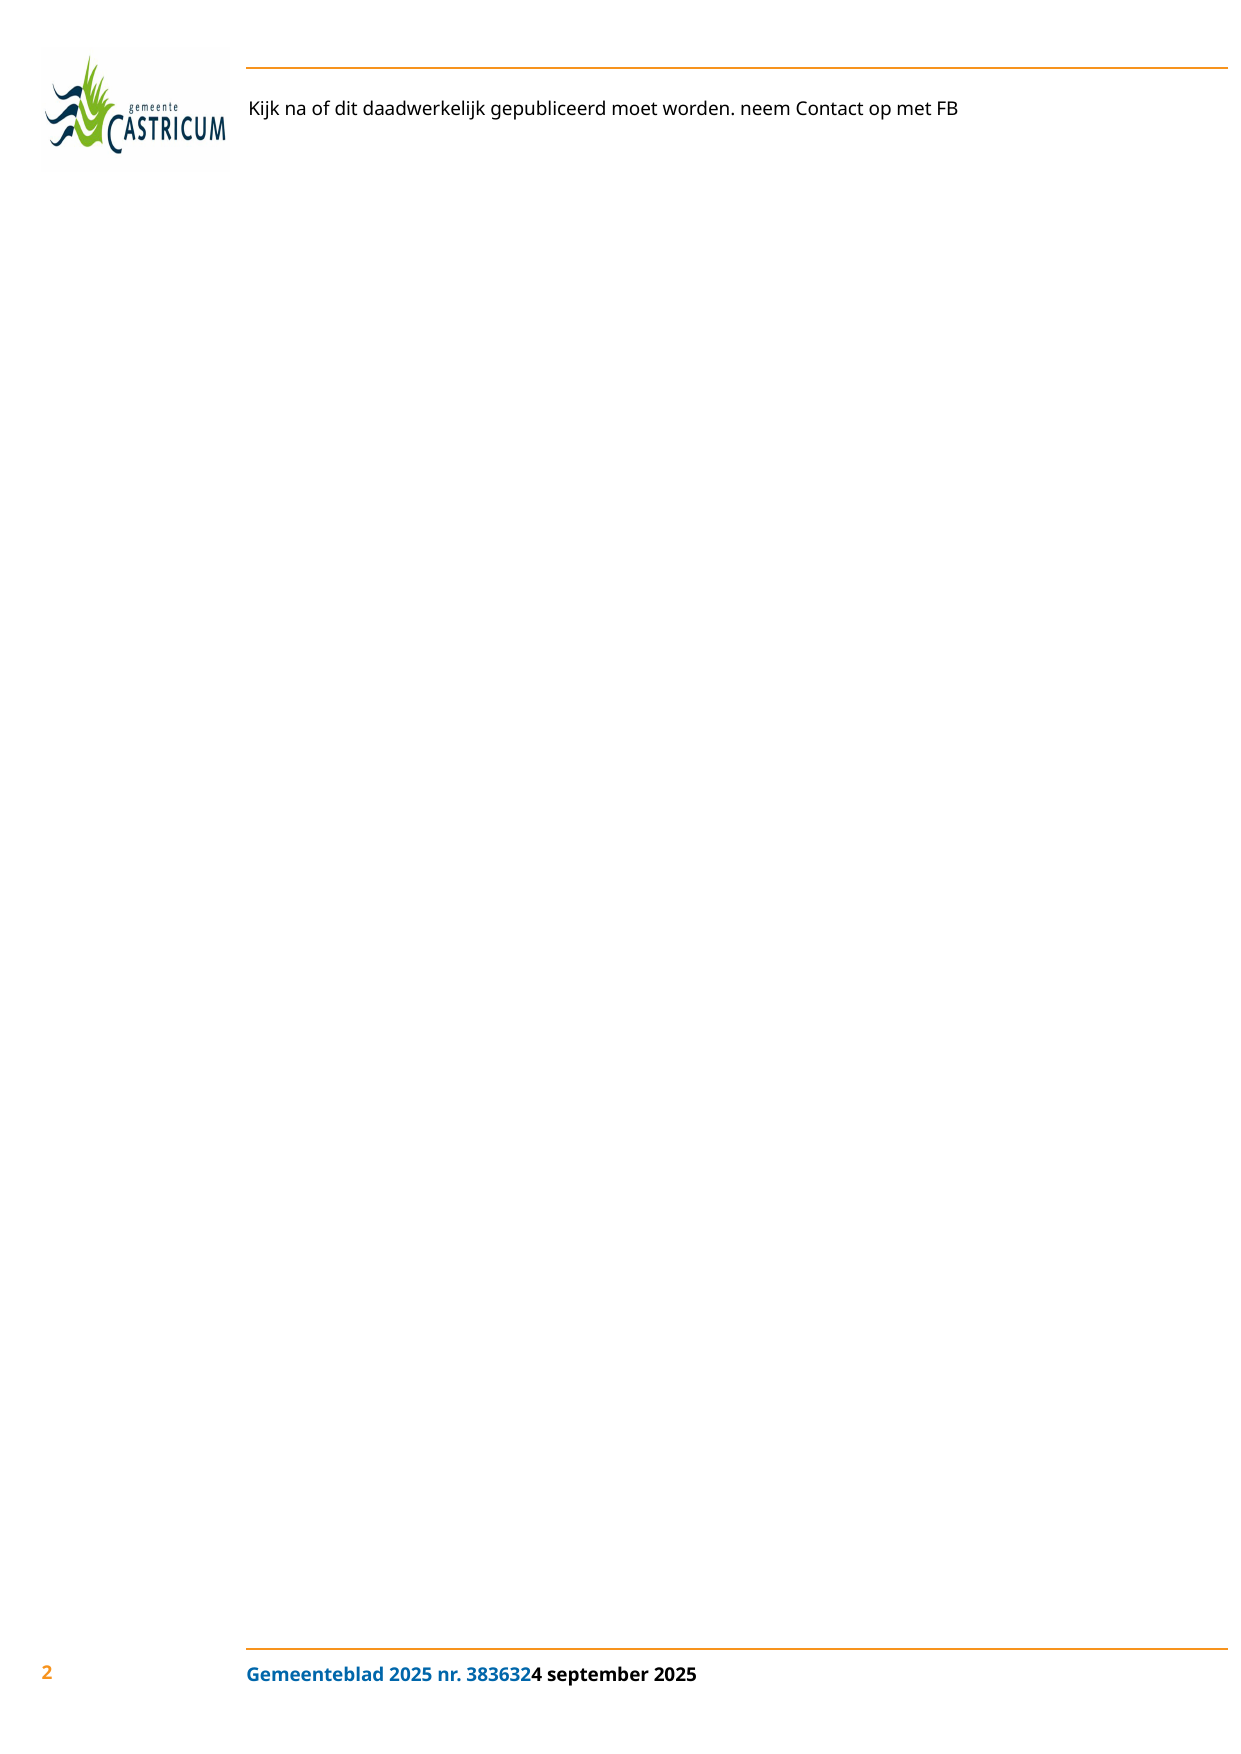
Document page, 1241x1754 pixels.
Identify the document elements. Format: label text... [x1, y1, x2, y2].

text Kijk na of dit daadwerkelijk gepubliceerd moet worden. neem Contact op met FB [248, 95, 1152, 121]
picture [41, 47, 231, 172]
